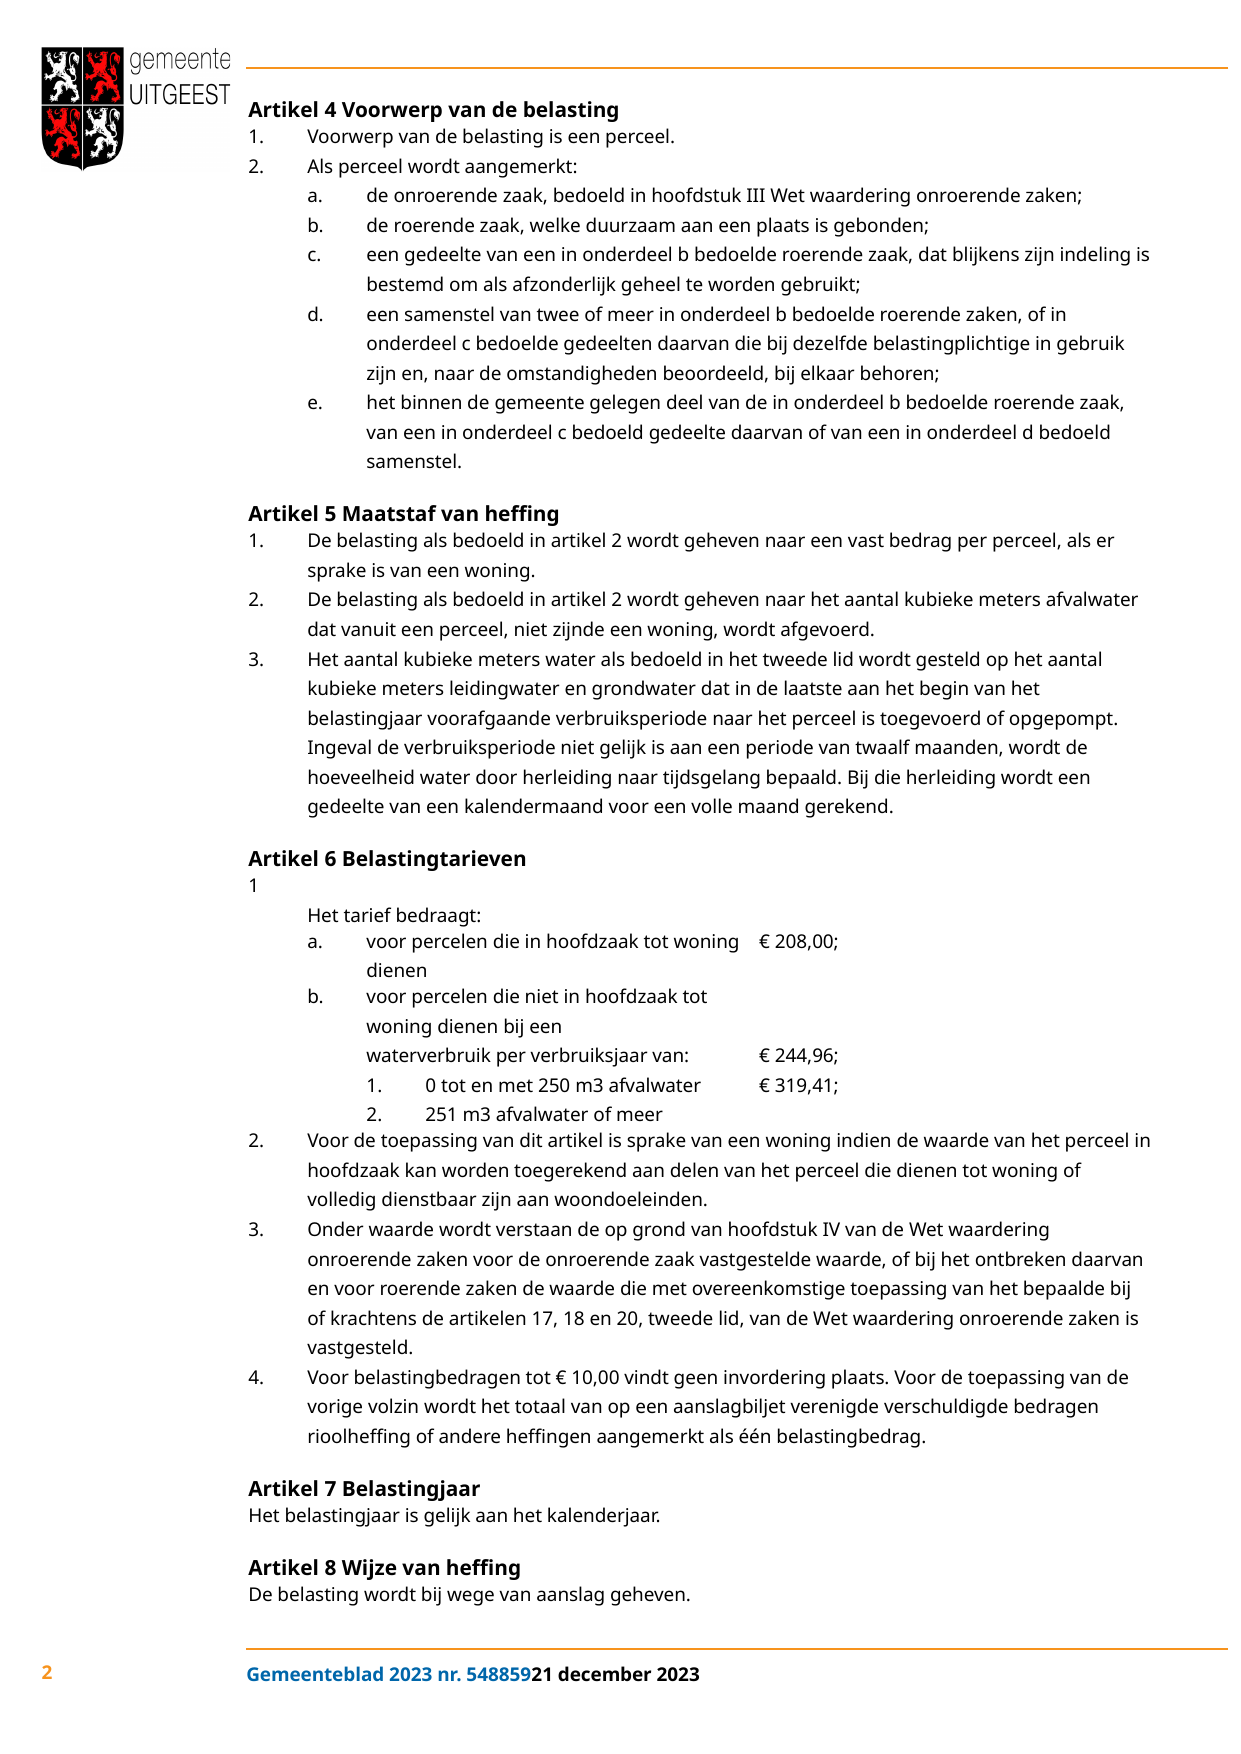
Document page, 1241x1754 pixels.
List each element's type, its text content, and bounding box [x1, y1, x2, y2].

table_header [759, 902, 1211, 928]
text Artikel 4 Voorwerp van de belasting [248, 95, 1152, 123]
list Het aantal kubieke meters water als bedoeld in het tweede lid wordt gesteld op het aantal kubieke meters leidingwater en grondwater dat in de laatste aan het begin van het belastingjaar voorafgaande verbruiksperiode naar het perceel is toegevoerd of opgepompt. Ingeval de verbruiksperiode niet gelijk is aan een periode van twaalf maanden, wordt de hoeveelheid water door herleiding naar tijdsgelang bepaald. Bij die herleiding wordt een gedeelte van een kalendermaand voor een volle maand gerekend. [248, 646, 1152, 819]
list een samenstel van twee of meer in onderdeel b bedoelde roerende zaken, of in onderdeel c bedoelde gedeelten daarvan die bij dezelfde belastingplichtige in gebruik zijn en, naar de omstandigheden beoordeeld, bij elkaar behoren; [307, 301, 1152, 386]
list De belasting als bedoeld in artikel 2 wordt geheven naar het aantal kubieke meters afvalwater dat vanuit een perceel, niet zijnde een woning, wordt afgevoerd. [248, 587, 1152, 642]
text Artikel 7 Belastingjaar [248, 1474, 1152, 1502]
table_header Het tarief bedraagt: [307, 902, 759, 928]
table_cell voor percelen die in hoofdzaak tot woning dienen [307, 928, 759, 983]
table_cell € 208,00; [759, 928, 1211, 983]
text Artikel 5 Maatstaf van heffing [248, 499, 1152, 527]
list de onroerende zaak, bedoeld in hoofdstuk III Wet waardering onroerende zaken; [307, 182, 1152, 208]
list Voor belastingbedragen tot € 10,00 vindt geen invordering plaats. Voor de toepassing van de vorige volzin wordt het totaal van op een aanslagbiljet verenigde verschuldigde bedragen rioolheffing of andere heffingen aangemerkt als één belastingbedrag. [248, 1364, 1152, 1449]
text Het belastingjaar is gelijk aan het kalenderjaar. [248, 1502, 1152, 1528]
picture [41, 47, 231, 172]
list De belasting als bedoeld in artikel 2 wordt geheven naar een vast bedrag per perceel, als er sprake is van een woning. [248, 527, 1152, 583]
table_cell € 244,96; € 319,41; [759, 983, 1211, 1127]
list Onder waarde wordt verstaan de op grond van hoofdstuk IV van de Wet waardering onroerende zaken voor de onroerende zaak vastgestelde waarde, of bij het ontbreken daarvan en voor roerende zaken de waarde die met overeenkomstige toepassing van het bepaalde bij of krachtens de artikelen 17, 18 en 20, tweede lid, van de Wet waardering onroerende zaken is vastgesteld. [248, 1216, 1152, 1360]
text Artikel 8 Wijze van heffing [248, 1553, 1152, 1581]
text De belasting wordt bij wege van aanslag geheven. [248, 1581, 1152, 1607]
list een gedeelte van een in onderdeel b bedoelde roerende zaak, dat blijkens zijn indeling is bestemd om als afzonderlijk geheel te worden gebruikt; [307, 242, 1152, 297]
list het binnen de gemeente gelegen deel van de in onderdeel b bedoelde roerende zaak, van een in onderdeel c bedoeld gedeelte daarvan of van een in onderdeel d bedoeld samenstel. [307, 389, 1152, 474]
text Artikel 6 Belastingtarieven [248, 844, 1152, 873]
list Als perceel wordt aangemerkt: [248, 153, 1152, 178]
table_cell voor percelen die niet in hoofdzaak tot woning dienen bij een waterverbruik per verbruiksjaar van: 0 tot en met 250 m3 afvalwater 251 m3 afvalwater of meer [307, 983, 759, 1127]
list Voor de toepassing van dit artikel is sprake van een woning indien de waarde van het perceel in hoofdzaak kan worden toegerekend aan delen van het perceel die dienen tot woning of volledig dienstbaar zijn aan woondoeleinden. [248, 1127, 1152, 1212]
list de roerende zaak, welke duurzaam aan een plaats is gebonden; [307, 212, 1152, 238]
list Voorwerp van de belasting is een perceel. [248, 123, 1152, 149]
